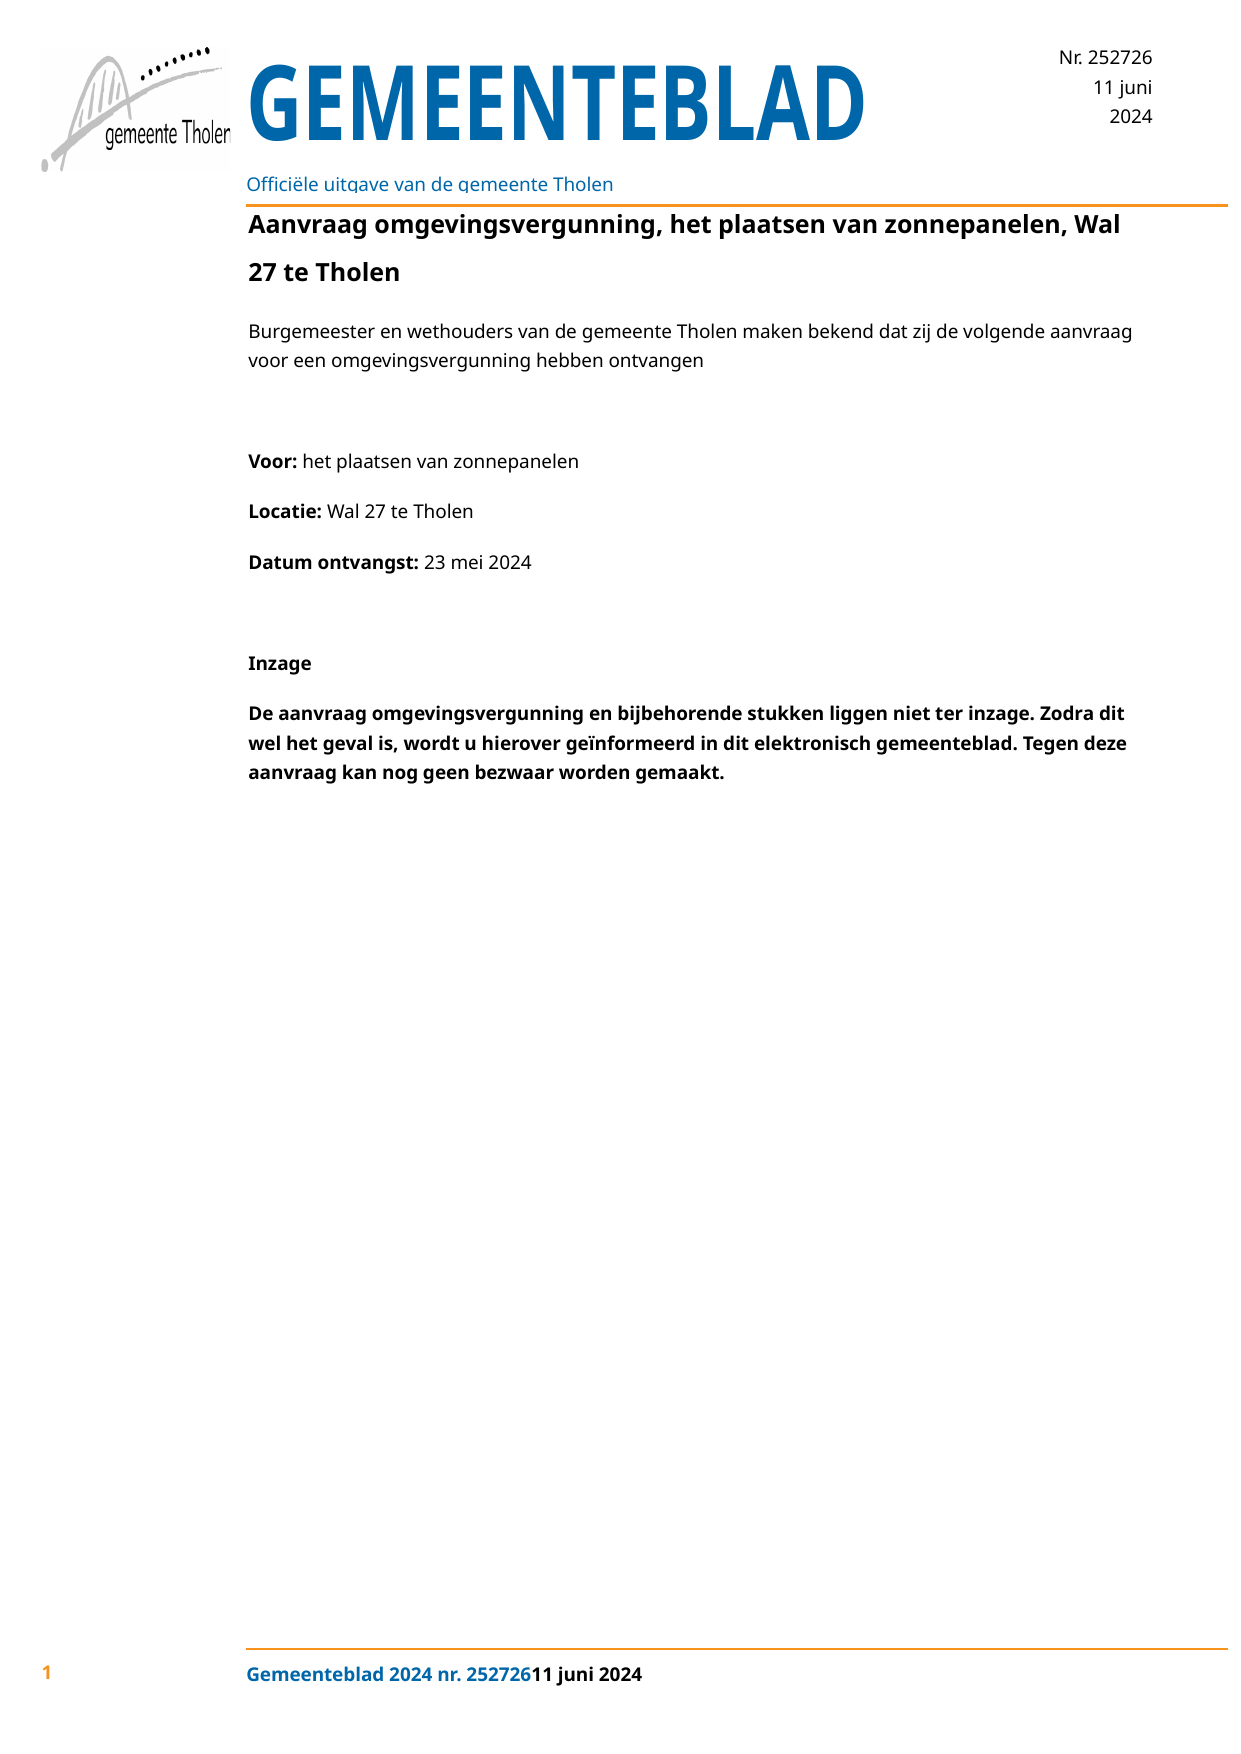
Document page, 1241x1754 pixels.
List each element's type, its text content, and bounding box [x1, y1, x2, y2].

text Datum ontvangst: 23 mei 2024 [248, 549, 1152, 575]
text Voor: het plaatsen van zonnepanelen [248, 448, 1152, 474]
picture [41, 47, 231, 172]
text De aanvraag omgevingsvergunning en bijbehorende stukken liggen niet ter inzage. Zodra dit wel het geval is, wordt u hierover geïnformeerd in dit elektronisch gemeenteblad. Tegen deze aanvraag kan nog geen bezwaar worden gemaakt. [248, 700, 1152, 785]
text Burgemeester en wethouders van de gemeente Tholen maken bekend dat zij de volgende aanvraag voor een omgevingsvergunning hebben ontvangen [248, 318, 1152, 373]
text Locatie: Wal 27 te Tholen [248, 499, 1152, 524]
text Inzage [248, 650, 1152, 676]
text Aanvraag omgevingsvergunning, het plaatsen van zonnepanelen, Wal 27 te Tholen [248, 207, 1152, 288]
